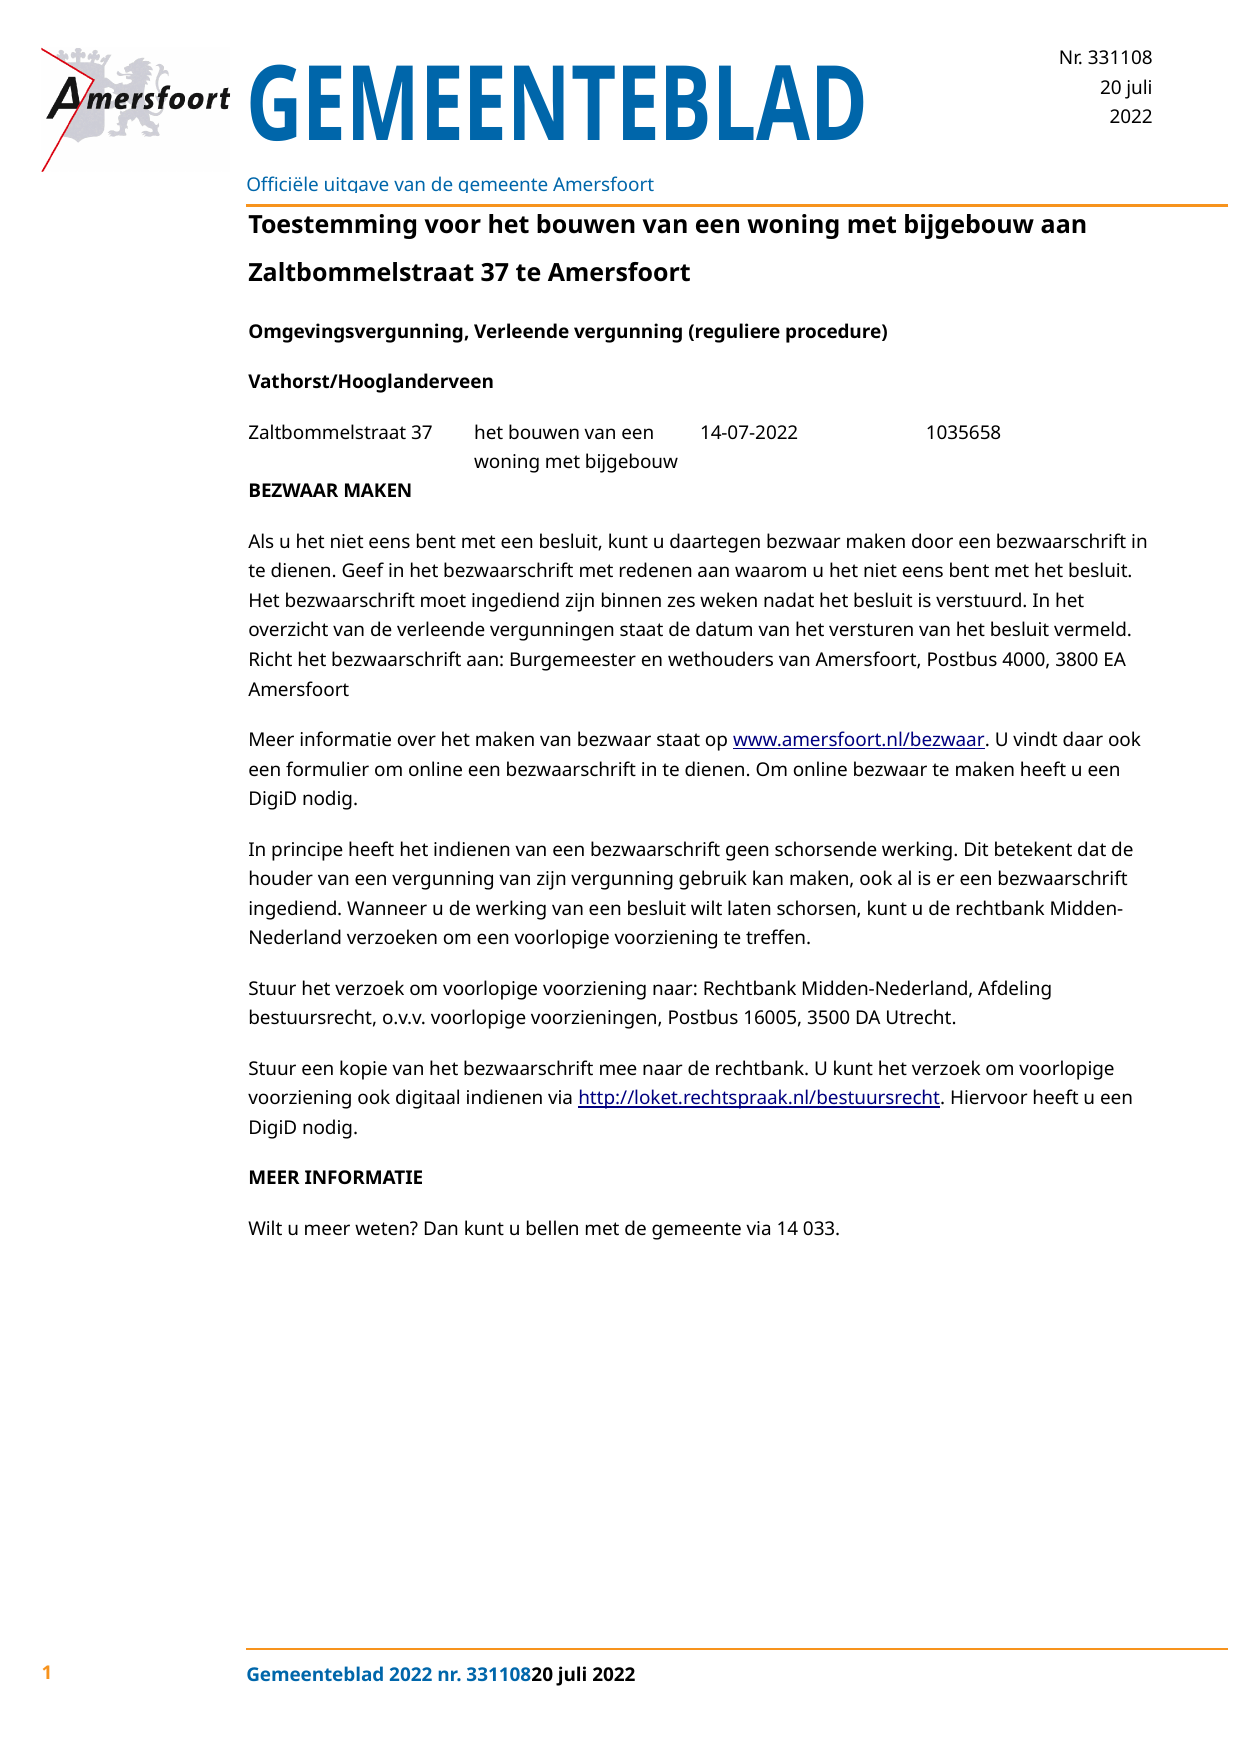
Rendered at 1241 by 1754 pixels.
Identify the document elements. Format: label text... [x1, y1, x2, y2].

text Wilt u meer weten? Dan kunt u bellen met de gemeente via 14 033. [248, 1215, 1152, 1241]
table_header 1035658 [926, 419, 1152, 474]
text Als u het niet eens bent met een besluit, kunt u daartegen bezwaar maken door een bezwaarschrift in te dienen. Geef in het bezwaarschrift met redenen aan waarom u het niet eens bent met het besluit. Het bezwaarschrift moet ingediend zijn binnen zes weken nadat het besluit is verstuurd. In het overzicht van de verleende vergunningen staat de datum van het versturen van het besluit vermeld. Richt het bezwaarschrift aan: Burgemeester en wethouders van Amersfoort, Postbus 4000, 3800 EA Amersfoort [248, 528, 1152, 701]
text Toestemming voor het bouwen van een woning met bijgebouw aan Zaltbommelstraat 37 te Amersfoort [248, 207, 1152, 288]
text MEER INFORMATIE [248, 1164, 1152, 1190]
table_header Zaltbommelstraat 37 [248, 419, 474, 474]
table_header het bouwen van een woning met bijgebouw [474, 419, 700, 474]
text Omgevingsvergunning, Verleende vergunning (reguliere procedure) [248, 318, 1152, 344]
text Meer informatie over het maken van bezwaar staat op www.amersfoort.nl/bezwaar. U vindt daar ook een formulier om online een bezwaarschrift in te dienen. Om online bezwaar te maken heeft u een DigiD nodig. [248, 726, 1152, 811]
table_header 14-07-2022 [700, 419, 926, 474]
text Stuur een kopie van het bezwaarschrift mee naar de rechtbank. U kunt het verzoek om voorlopige voorziening ook digitaal indienen via http://loket.rechtspraak.nl/bestuursrecht. Hiervoor heeft u een DigiD nodig. [248, 1055, 1152, 1140]
text Stuur het verzoek om voorlopige voorziening naar: Rechtbank Midden-Nederland, Afdeling bestuursrecht, o.v.v. voorlopige voorzieningen, Postbus 16005, 3500 DA Utrecht. [248, 975, 1152, 1030]
picture [41, 47, 231, 172]
text BEZWAAR MAKEN [248, 477, 1152, 503]
text Vathorst/Hooglanderveen [248, 368, 1152, 394]
text In principe heeft het indienen van een bezwaarschrift geen schorsende werking. Dit betekent dat de houder van een vergunning van zijn vergunning gebruik kan maken, ook al is er een bezwaarschrift ingediend. Wanneer u de werking van een besluit wilt laten schorsen, kunt u de rechtbank Midden-Nederland verzoeken om een voorlopige voorziening te treffen. [248, 836, 1152, 950]
